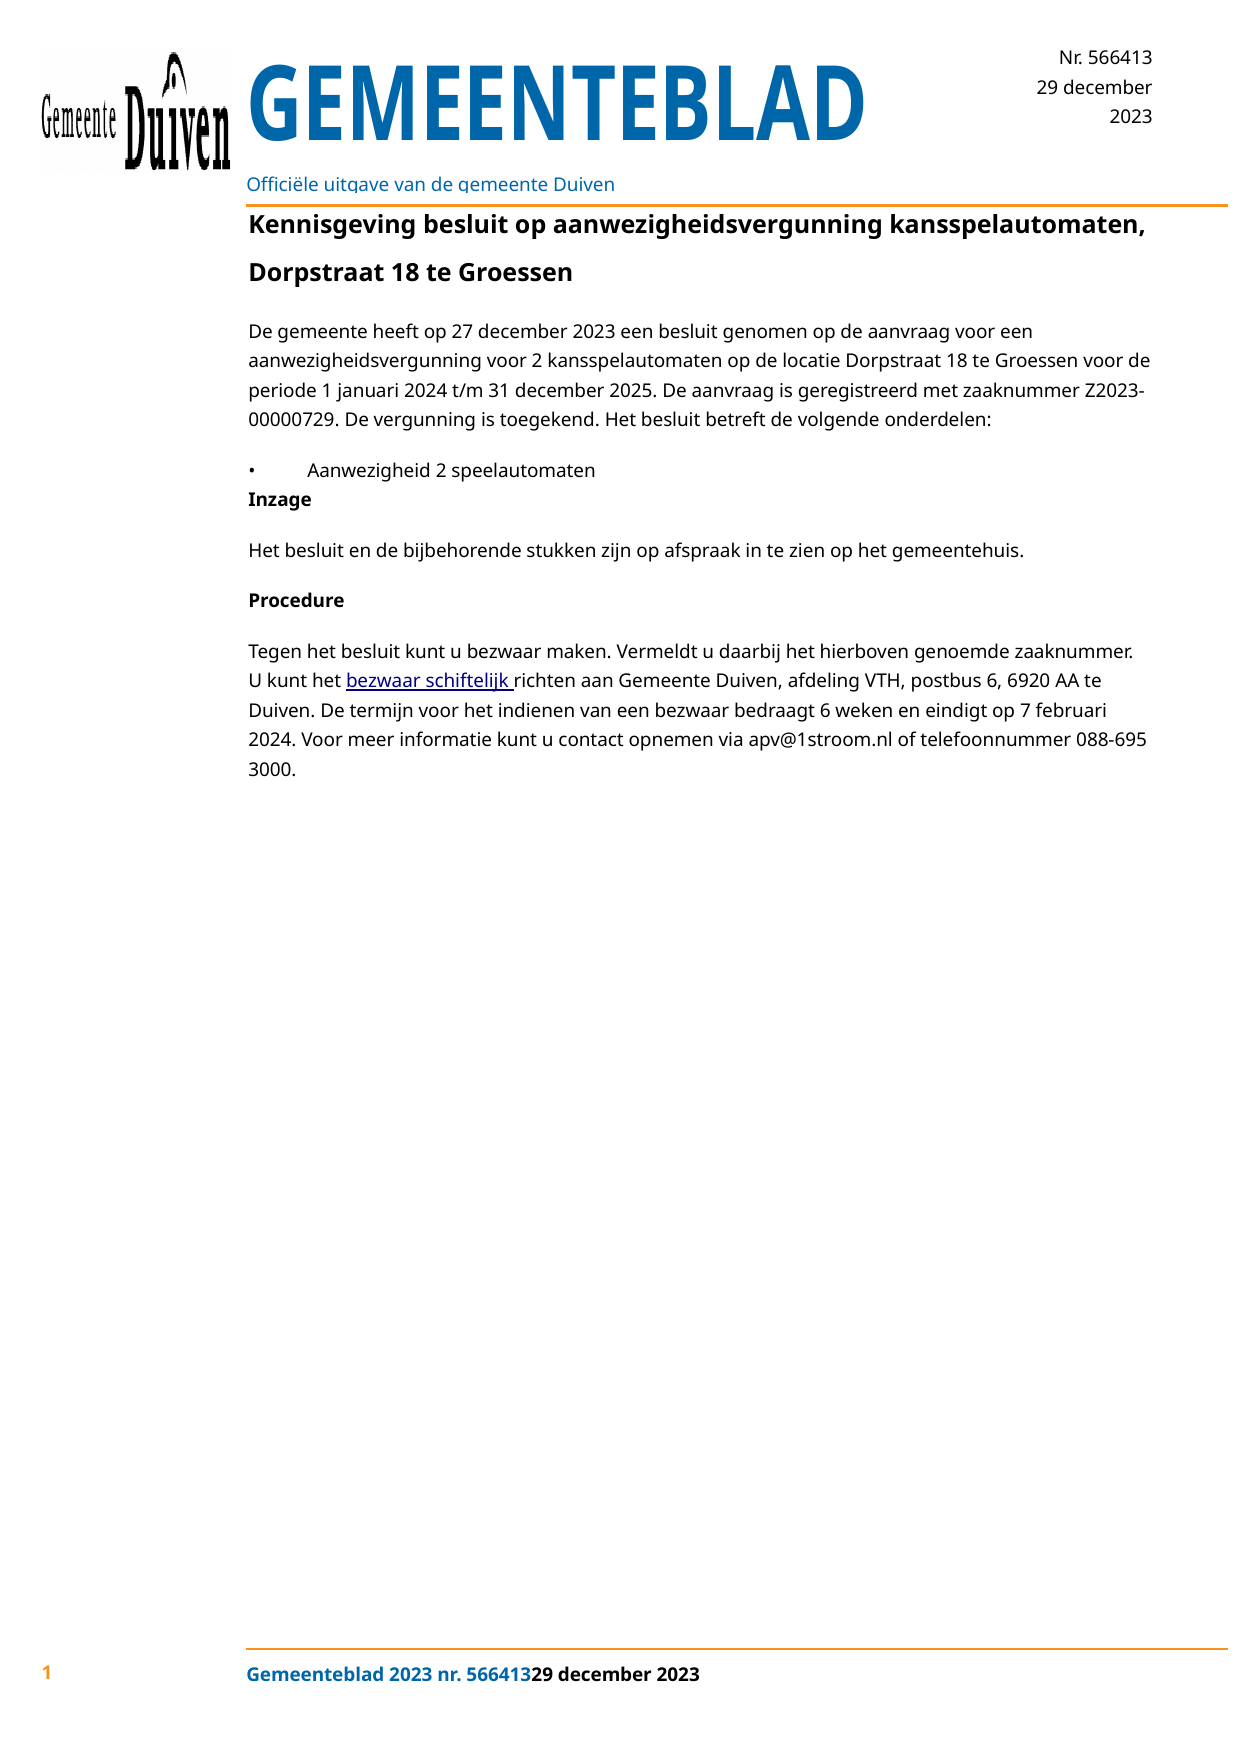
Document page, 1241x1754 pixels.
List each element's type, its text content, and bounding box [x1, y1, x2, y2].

text De gemeente heeft op 27 december 2023 een besluit genomen op de aanvraag voor een aanwezigheidsvergunning voor 2 kansspelautomaten op de locatie Dorpstraat 18 te Groessen voor de periode 1 januari 2024 t/m 31 december 2025. De aanvraag is geregistreerd met zaaknummer Z2023-00000729. De vergunning is toegekend. Het besluit betreft de volgende onderdelen: [248, 318, 1152, 432]
text Procedure [248, 587, 1152, 613]
text Tegen het besluit kunt u bezwaar maken. Vermeldt u daarbij het hierboven genoemde zaaknummer. U kunt het bezwaar schiftelijk richten aan Gemeente Duiven, afdeling VTH, postbus 6, 6920 AA te Duiven. De termijn voor het indienen van een bezwaar bedraagt 6 weken en eindigt op 7 februari 2024. Voor meer informatie kunt u contact opnemen via apv@1stroom.nl of telefoonnummer 088-695 3000. [248, 638, 1152, 782]
text Het besluit en de bijbehorende stukken zijn op afspraak in te zien op het gemeentehuis. [248, 537, 1152, 563]
picture [41, 47, 231, 172]
text Inzage [248, 487, 1152, 512]
text Kennisgeving besluit op aanwezigheidsvergunning kansspelautomaten, Dorpstraat 18 te Groessen [248, 207, 1152, 288]
list Aanwezigheid 2 speelautomaten [248, 457, 1152, 483]
